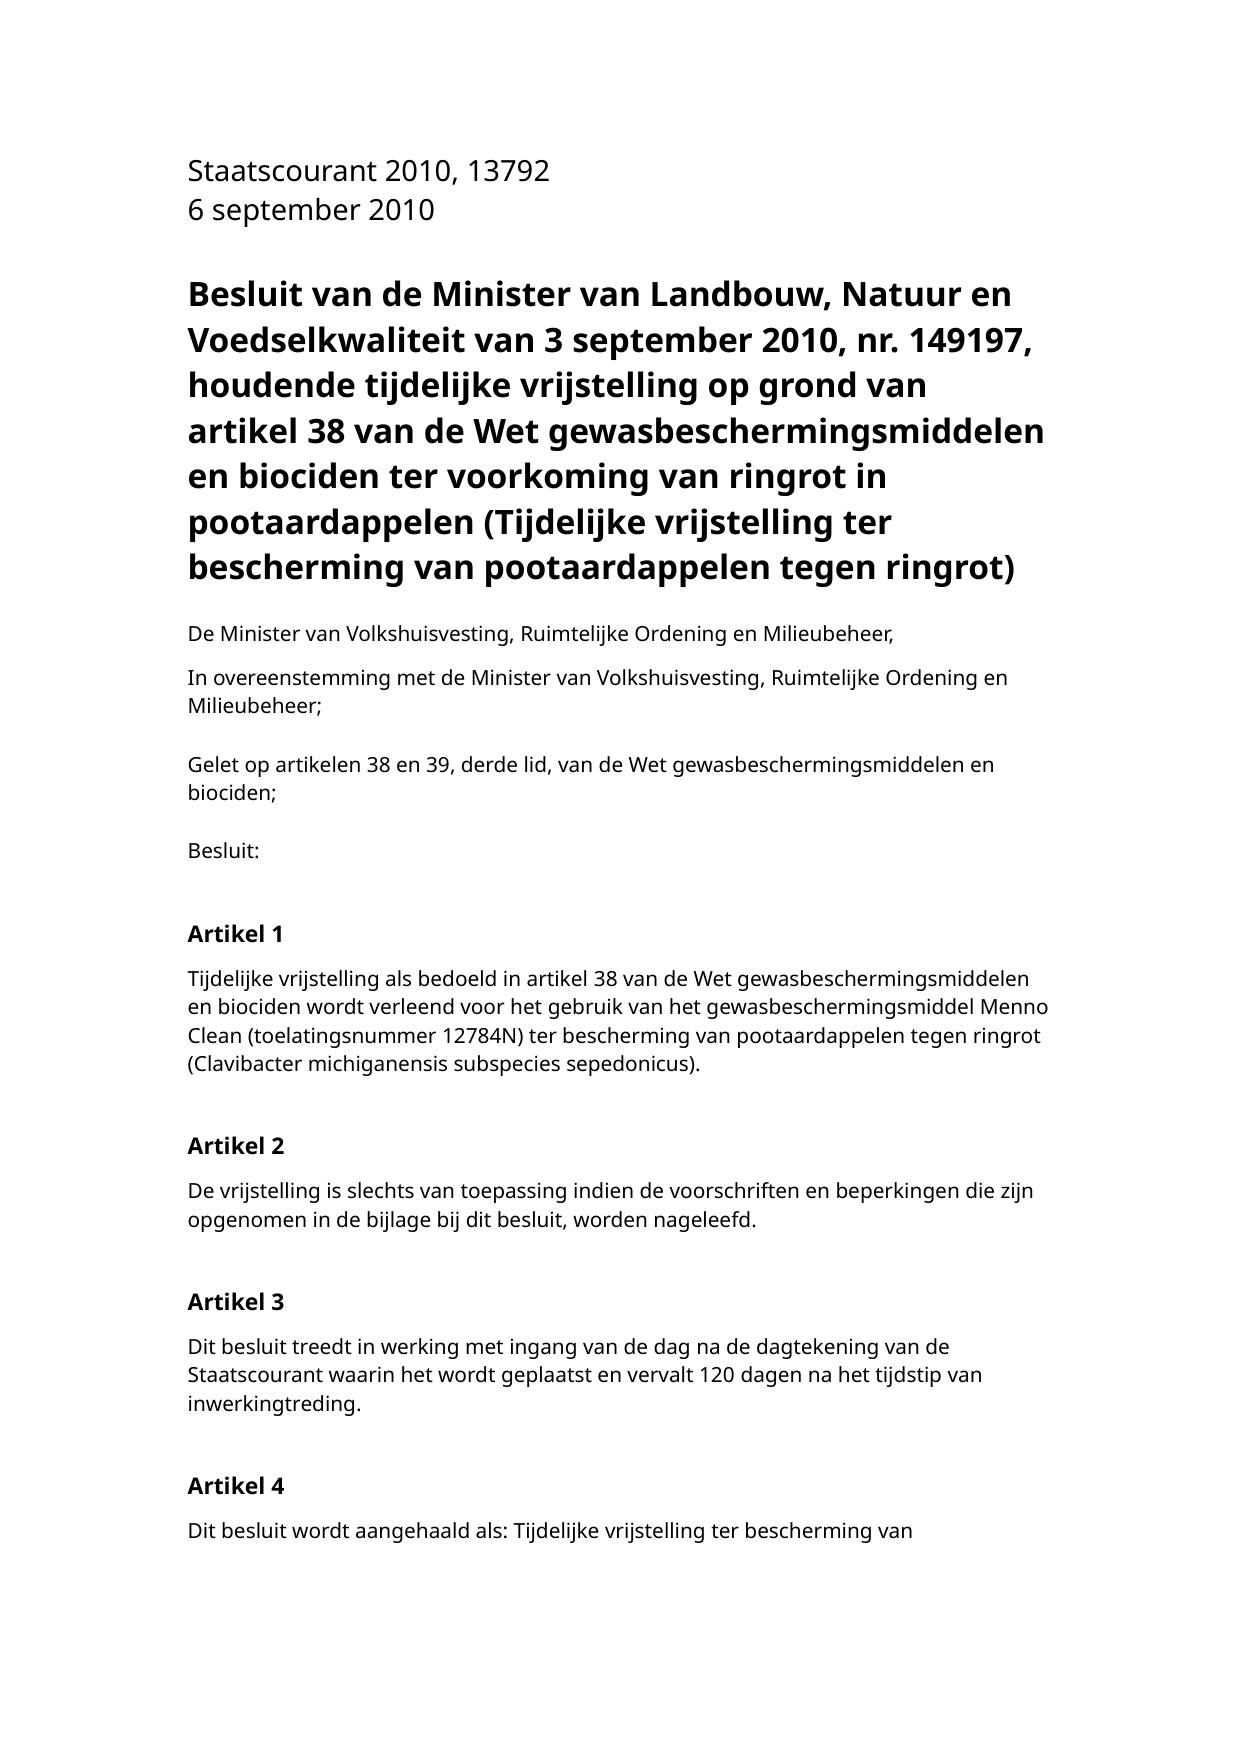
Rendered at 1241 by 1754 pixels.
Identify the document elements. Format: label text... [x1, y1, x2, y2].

subtitle Artikel 4 [187, 1470, 1053, 1501]
text Dit besluit treedt in werking met ingang van de dag na de dagtekening van de Staatscourant waarin het wordt geplaatst en vervalt 120 dagen na het tijdstip van inwerkingtreding. [187, 1332, 1053, 1417]
text Staatscourant 2010, 13792 [187, 150, 1053, 190]
text Besluit: [187, 837, 1053, 865]
text In overeenstemming met de Minister van Volkshuisvesting, Ruimtelijke Ordening en Milieubeheer; [187, 663, 1053, 720]
text Tijdelijke vrijstelling als bedoeld in artikel 38 van de Wet gewasbeschermingsmiddelen en biociden wordt verleend voor het gebruik van het gewasbeschermingsmiddel Menno Clean (toelatingsnummer 12784N) ter bescherming van pootaardappelen tegen ringrot (Clavibacter michiganensis subspecies sepedonicus). [187, 964, 1053, 1078]
subtitle Artikel 3 [187, 1286, 1053, 1317]
text De vrijstelling is slechts van toepassing indien de voorschriften en beperkingen die zijn opgenomen in de bijlage bij dit besluit, worden nageleefd. [187, 1176, 1053, 1233]
text Gelet op artikelen 38 en 39, derde lid, van de Wet gewasbeschermingsmiddelen en biociden; [187, 750, 1053, 807]
subtitle Artikel 1 [187, 918, 1053, 949]
text Dit besluit wordt aangehaald als: Tijdelijke vrijstelling ter bescherming van [187, 1516, 1053, 1544]
subtitle Artikel 2 [187, 1130, 1053, 1161]
subtitle Besluit van de Minister van Landbouw, Natuur en Voedselkwaliteit van 3 september 2010, nr. 149197, houdende tijdelijke vrijstelling op grond van artikel 38 van de Wet gewasbeschermingsmiddelen en biociden ter voorkoming van ringrot in pootaardappelen (Tijdelijke vrijstelling ter bescherming van pootaardappelen tegen ringrot) [187, 271, 1053, 589]
text De Minister van Volkshuisvesting, Ruimtelijke Ordening en Milieubeheer, [187, 619, 1053, 648]
text 6 september 2010 [187, 190, 1053, 229]
